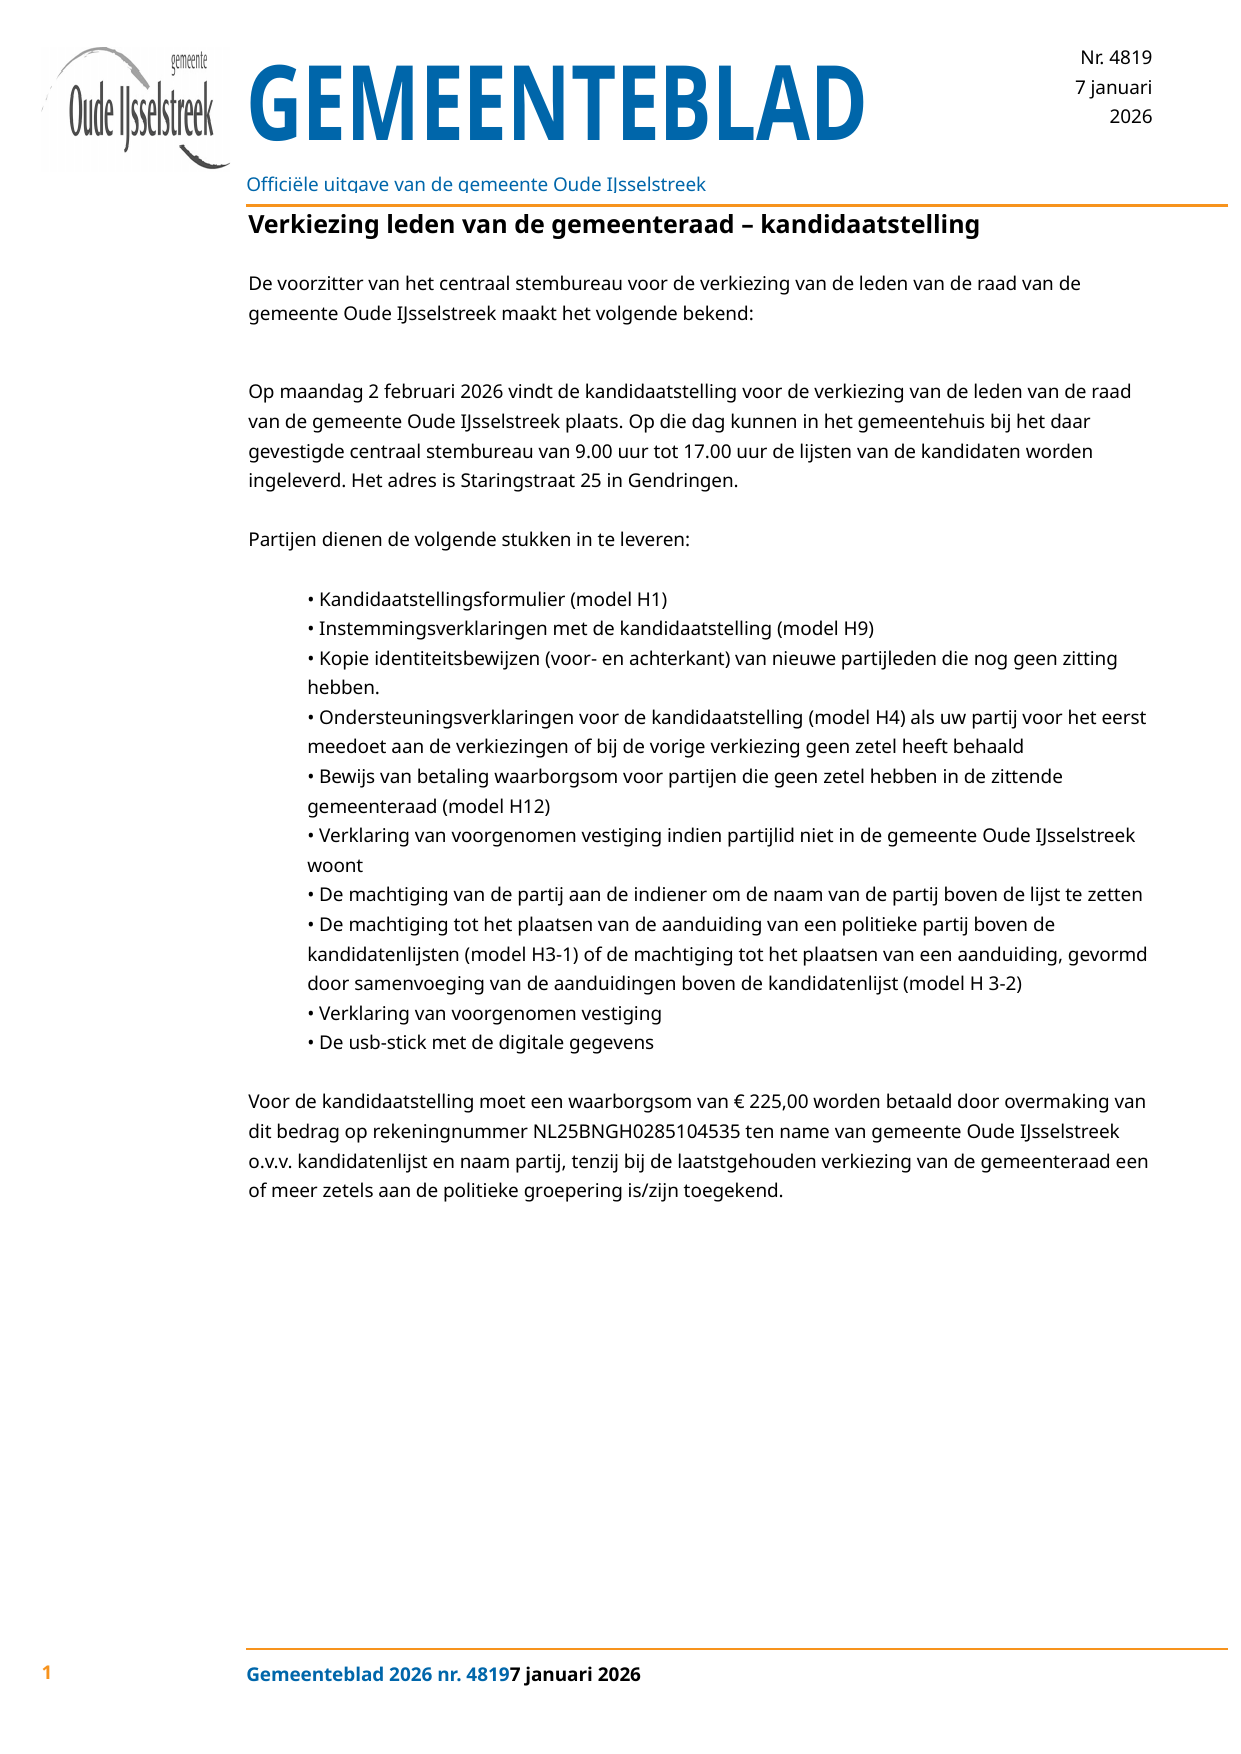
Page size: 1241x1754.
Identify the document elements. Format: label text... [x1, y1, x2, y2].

list • Verklaring van voorgenomen vestiging indien partijlid niet in de gemeente Oude IJsselstreek woont [248, 822, 1152, 878]
picture [41, 47, 231, 172]
list • De machtiging tot het plaatsen van de aanduiding van een politieke partij boven de kandidatenlijsten (model H3-1) of de machtiging tot het plaatsen van een aanduiding, gevormd door samenvoeging van de aanduidingen boven de kandidatenlijst (model H 3-2) [248, 911, 1152, 996]
list • Verklaring van voorgenomen vestiging [248, 1000, 1152, 1026]
list • Kandidaatstellingsformulier (model H1) [248, 586, 1152, 612]
list • Ondersteuningsverklaringen voor de kandidaatstelling (model H4) als uw partij voor het eerst meedoet aan de verkiezingen of bij de vorige verkiezing geen zetel heeft behaald [248, 704, 1152, 759]
text Verkiezing leden van de gemeenteraad – kandidaatstelling [248, 207, 1152, 241]
text Op maandag 2 februari 2026 vindt de kandidaatstelling voor de verkiezing van de leden van de raad van de gemeente Oude IJsselstreek plaats. Op die dag kunnen in het gemeentehuis bij het daar gevestigde centraal stembureau van 9.00 uur tot 17.00 uur de lijsten van de kandidaten worden ingeleverd. Het adres is Staringstraat 25 in Gendringen. [248, 379, 1152, 493]
list • Bewijs van betaling waarborgsom voor partijen die geen zetel hebben in de zittende gemeenteraad (model H12) [248, 763, 1152, 819]
list • Kopie identiteitsbewijzen (voor- en achterkant) van nieuwe partijleden die nog geen zitting hebben. [248, 645, 1152, 700]
text Partijen dienen de volgende stukken in te leveren: [248, 527, 1152, 552]
list • De machtiging van de partij aan de indiener om de naam van de partij boven de lijst te zetten [248, 882, 1152, 907]
list • Instemmingsverklaringen met de kandidaatstelling (model H9) [248, 615, 1152, 641]
text De voorzitter van het centraal stembureau voor de verkiezing van de leden van de raad van de gemeente Oude IJsselstreek maakt het volgende bekend: [248, 270, 1152, 326]
list • De usb-stick met de digitale gegevens [248, 1029, 1152, 1055]
text Voor de kandidaatstelling moet een waarborgsom van € 225,00 worden betaald door overmaking van dit bedrag op rekeningnummer NL25BNGH0285104535 ten name van gemeente Oude IJsselstreek o.v.v. kandidatenlijst en naam partij, tenzij bij de laatstgehouden verkiezing van de gemeenteraad een of meer zetels aan de politieke groepering is/zijn toegekend. [248, 1089, 1152, 1203]
